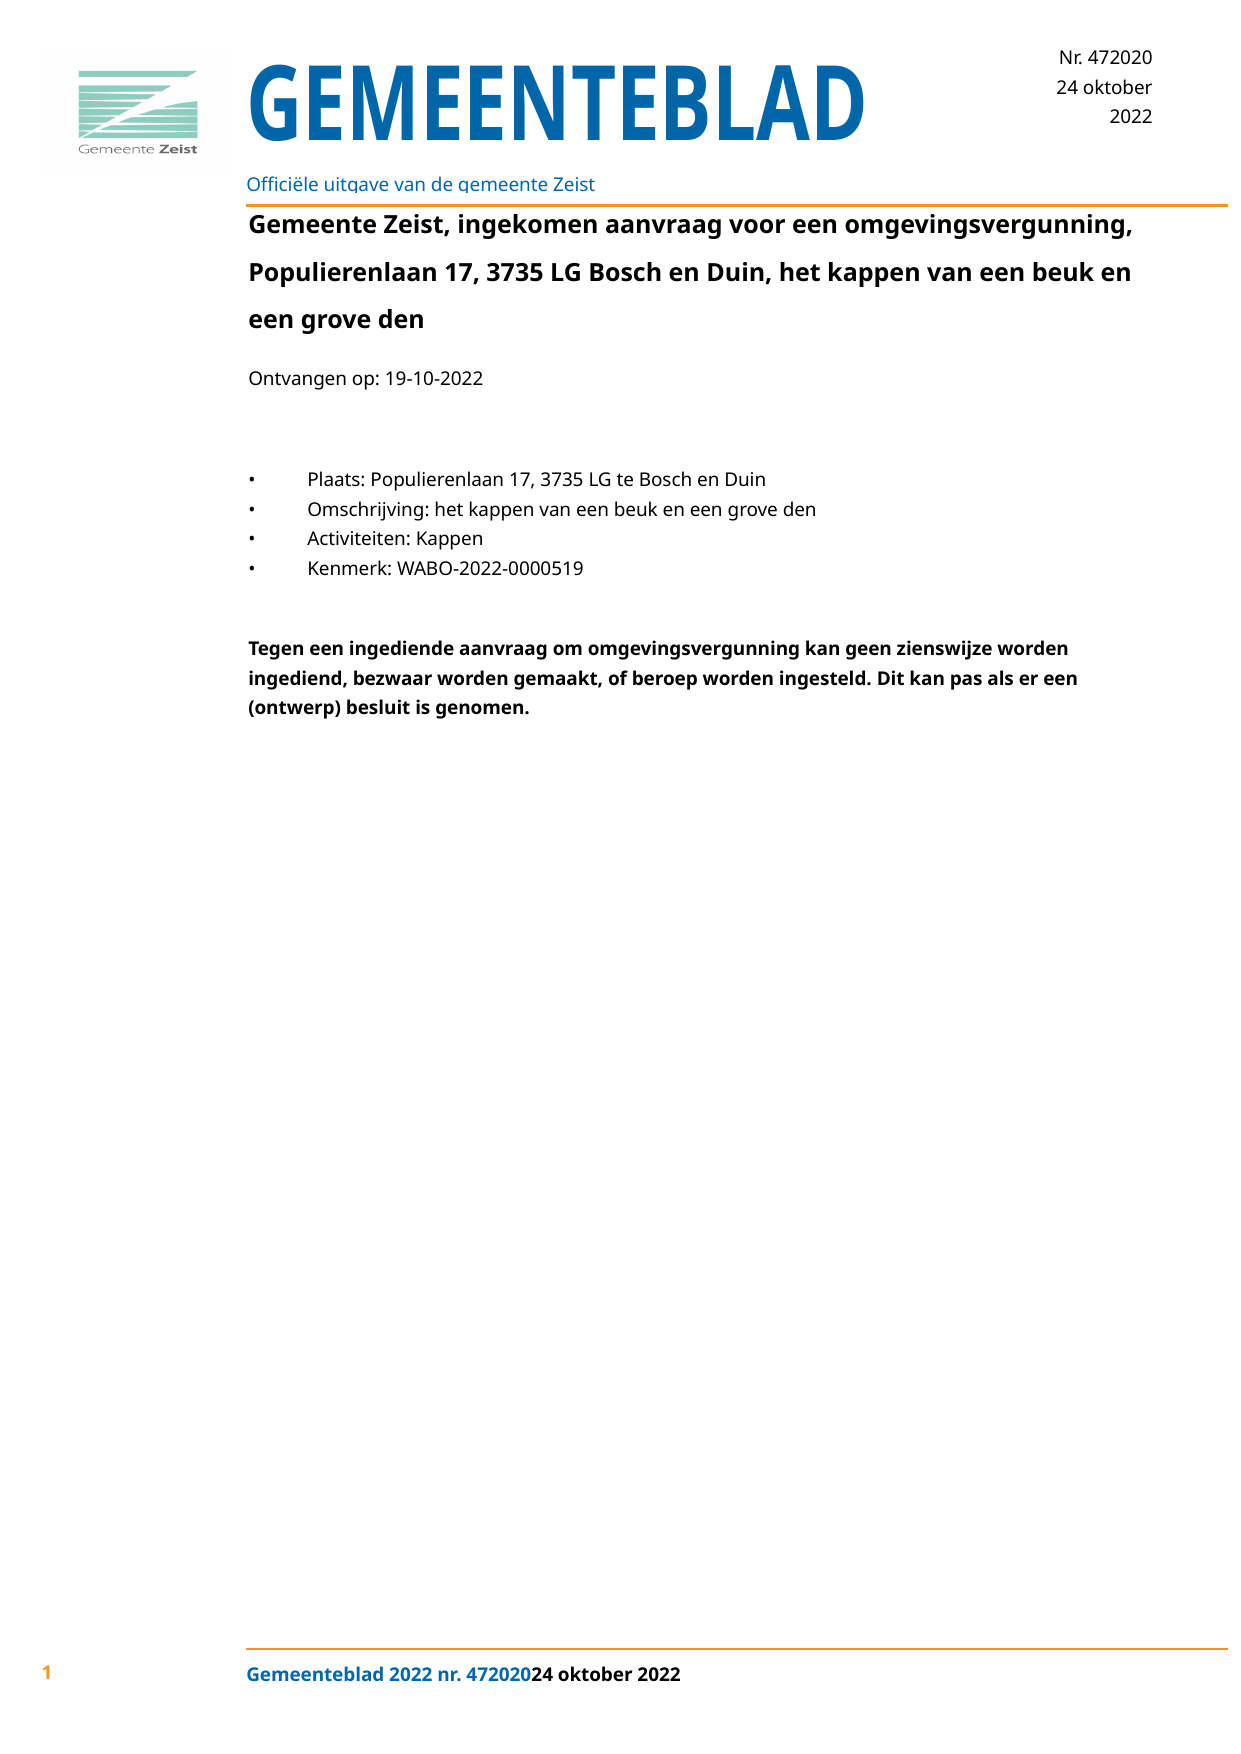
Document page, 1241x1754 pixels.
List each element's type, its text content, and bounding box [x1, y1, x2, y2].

list Omschrijving: het kappen van een beuk en een grove den [248, 496, 1152, 522]
text Ontvangen op: 19-10-2022 [248, 366, 1152, 391]
list Plaats: Populierenlaan 17, 3735 LG te Bosch en Duin [248, 466, 1152, 492]
text Tegen een ingediende aanvraag om omgevingsvergunning kan geen zienswijze worden ingediend, bezwaar worden gemaakt, of beroep worden ingesteld. Dit kan pas als er een (ontwerp) besluit is genomen. [248, 635, 1152, 720]
list Kenmerk: WABO-2022-0000519 [248, 555, 1152, 581]
list Activiteiten: Kappen [248, 526, 1152, 551]
text Gemeente Zeist, ingekomen aanvraag voor een omgevingsvergunning, Populierenlaan 17, 3735 LG Bosch en Duin, het kappen van een beuk en een grove den [248, 207, 1152, 336]
picture [41, 47, 231, 172]
